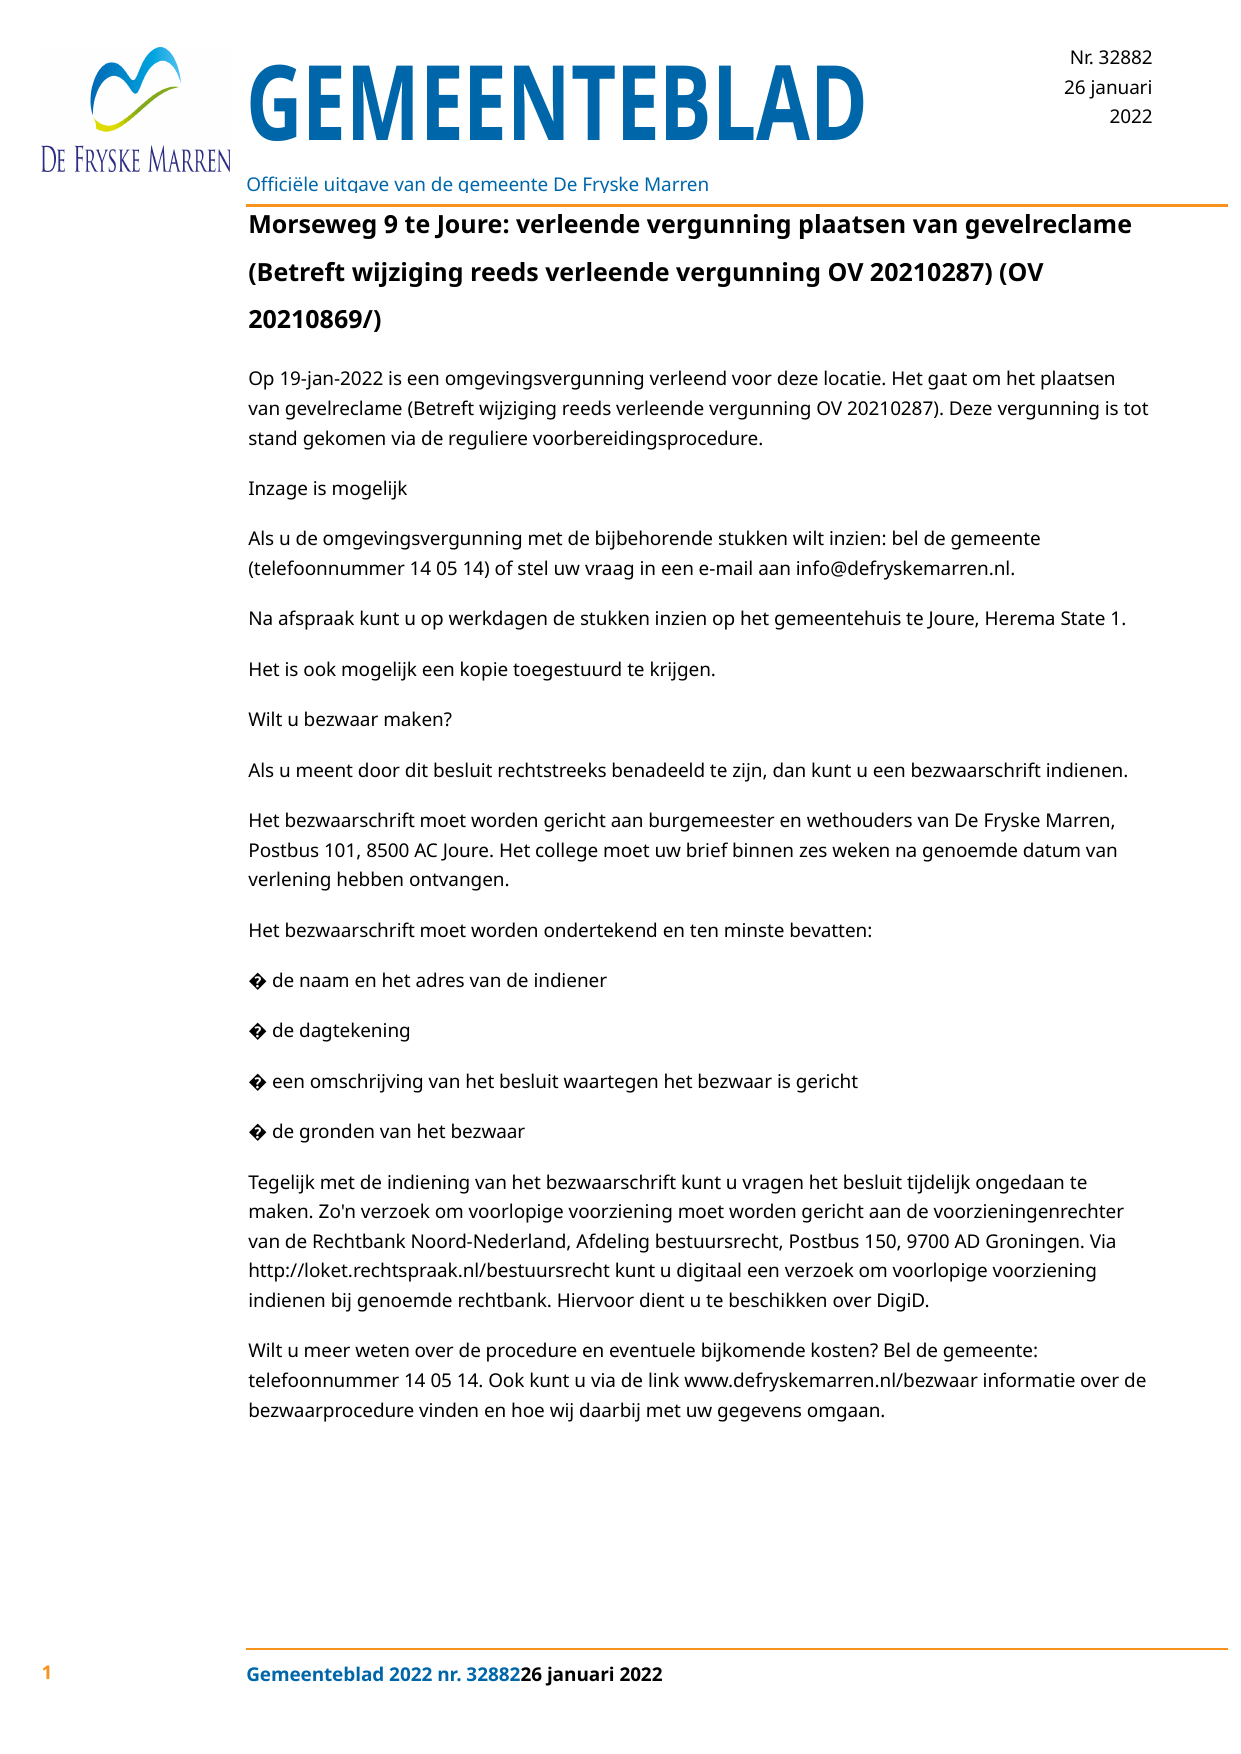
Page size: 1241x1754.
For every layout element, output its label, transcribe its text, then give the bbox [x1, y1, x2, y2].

text Als u de omgevingsvergunning met de bijbehorende stukken wilt inzien: bel de gemeente (telefoonnummer 14 05 14) of stel uw vraag in een e-mail aan info@defryskemarren.nl. [248, 526, 1152, 581]
text Inzage is mogelijk [248, 475, 1152, 501]
text Na afspraak kunt u op werkdagen de stukken inzien op het gemeentehuis te Joure, Herema State 1. [248, 606, 1152, 631]
text Het is ook mogelijk een kopie toegestuurd te krijgen. [248, 656, 1152, 682]
text Morseweg 9 te Joure: verleende vergunning plaatsen van gevelreclame (Betreft wijziging reeds verleende vergunning OV 20210287) (OV 20210869/) [248, 207, 1152, 336]
text Het bezwaarschrift moet worden ondertekend en ten minste bevatten: [248, 917, 1152, 942]
text � de gronden van het bezwaar [248, 1118, 1152, 1144]
text Het bezwaarschrift moet worden gericht aan burgemeester en wethouders van De Fryske Marren, Postbus 101, 8500 AC Joure. Het college moet uw brief binnen zes weken na genoemde datum van verlening hebben ontvangen. [248, 807, 1152, 892]
text Op 19-jan-2022 is een omgevingsvergunning verleend voor deze locatie. Het gaat om het plaatsen van gevelreclame (Betreft wijziging reeds verleende vergunning OV 20210287). Deze vergunning is tot stand gekomen via de reguliere voorbereidingsprocedure. [248, 366, 1152, 450]
text � de naam en het adres van de indiener [248, 967, 1152, 993]
text Tegelijk met de indiening van het bezwaarschrift kunt u vragen het besluit tijdelijk ongedaan te maken. Zo'n verzoek om voorlopige voorziening moet worden gericht aan de voorzieningenrechter van de Rechtbank Noord-Nederland, Afdeling bestuursrecht, Postbus 150, 9700 AD Groningen. Via http://loket.rechtspraak.nl/bestuursrecht kunt u digitaal een verzoek om voorlopige voorziening indienen bij genoemde rechtbank. Hiervoor dient u te beschikken over DigiD. [248, 1169, 1152, 1313]
text Als u meent door dit besluit rechtstreeks benadeeld te zijn, dan kunt u een bezwaarschrift indienen. [248, 757, 1152, 782]
text Wilt u bezwaar maken? [248, 706, 1152, 732]
text � een omschrijving van het besluit waartegen het bezwaar is gericht [248, 1068, 1152, 1094]
text � de dagtekening [248, 1018, 1152, 1043]
picture [41, 47, 231, 172]
text Wilt u meer weten over de procedure en eventuele bijkomende kosten? Bel de gemeente: telefoonnummer 14 05 14. Ook kunt u via de link www.defryskemarren.nl/bezwaar informatie over de bezwaarprocedure vinden en hoe wij daarbij met uw gegevens omgaan. [248, 1338, 1152, 1422]
